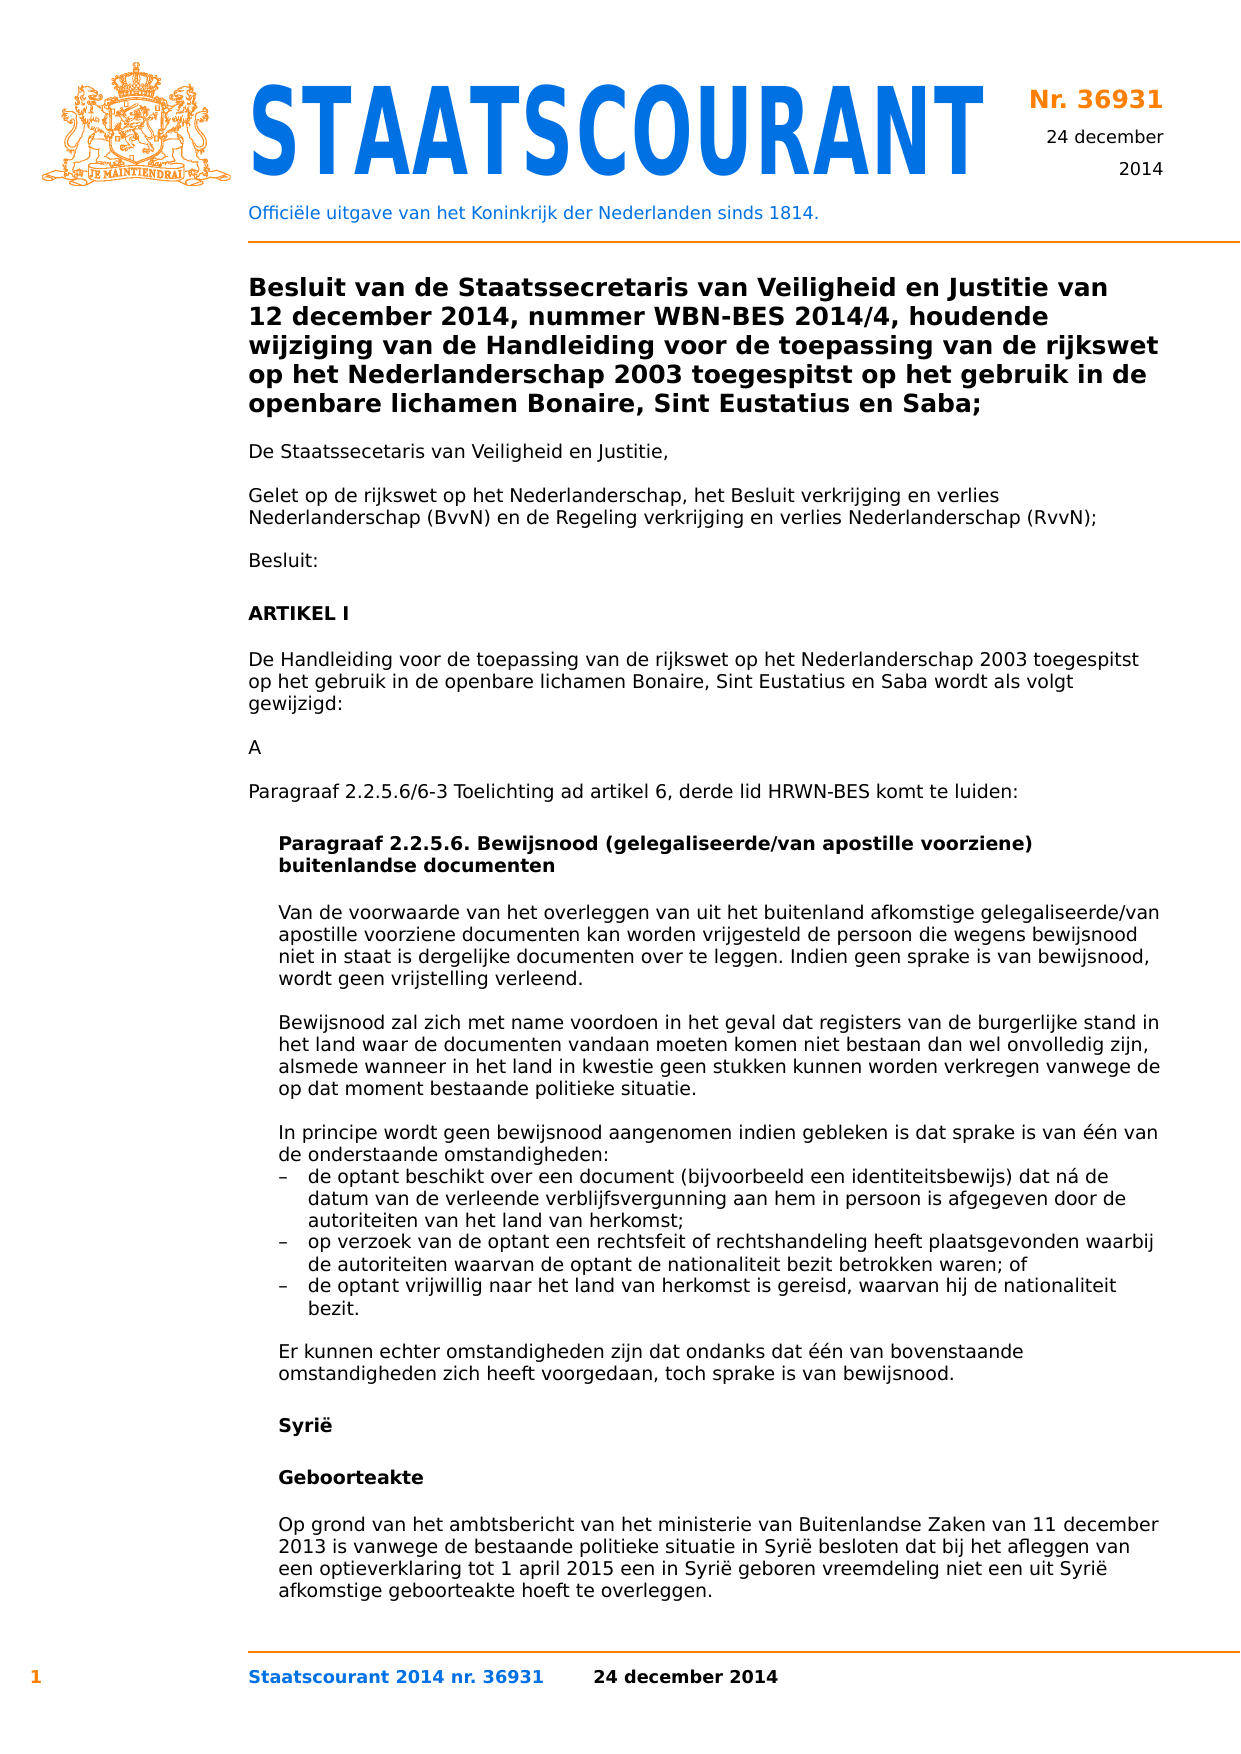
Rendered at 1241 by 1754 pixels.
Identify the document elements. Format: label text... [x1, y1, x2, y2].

picture [41, 62, 231, 186]
text In principe wordt geen bewijsnood aangenomen indien gebleken is dat sprake is van één van de onderstaande omstandigheden: [278, 1122, 1163, 1166]
subtitle Geboorteakte [278, 1467, 1163, 1489]
table_cell 2014 [998, 153, 1240, 203]
text – op verzoek van de optant een rechtsfeit of rechtshandeling heeft plaatsgevonden waarbij de autoriteiten waarvan de optant de nationaliteit bezit betrokken waren; of [278, 1231, 1163, 1275]
text Op grond van het ambtsbericht van het ministerie van Buitenlandse Zaken van 11 december 2013 is vanwege de bestaande politieke situatie in Syrië besloten dat bij het afleggen van een optieverklaring tot 1 april 2015 een in Syrië geboren vreemdeling niet een uit Syrië afkomstige geboorteakte hoeft te overleggen. [278, 1514, 1163, 1602]
text De Handleiding voor de toepassing van de rijkswet op het Nederlanderschap 2003 toegespitst op het gebruik in de openbare lichamen Bonaire, Sint Eustatius en Saba wordt als volgt gewijzigd: [248, 649, 1163, 715]
text Gelet op de rijkswet op het Nederlanderschap, het Besluit verkrijging en verlies Nederlanderschap (BvvN) en de Regeling verkrijging en verlies Nederlanderschap (RvvN); [248, 484, 1163, 528]
subtitle Besluit van de Staatssecretaris van Veiligheid en Justitie van 12 december 2014, nummer WBN-BES 2014/4, houdende wijziging van de Handleiding voor de toepassing van de rijkswet op het Nederlanderschap 2003 toegespitst op het gebruik in de openbare lichamen Bonaire, Sint Eustatius en Saba; [248, 273, 1163, 419]
text Er kunnen echter omstandigheden zijn dat ondanks dat één van bovenstaande omstandigheden zich heeft voorgedaan, toch sprake is van bewijsnood. [278, 1341, 1163, 1385]
text Van de voorwaarde van het overleggen van uit het buitenland afkomstige gelegaliseerde/van apostille voorziene documenten kan worden vrijgesteld de persoon die wegens bewijsnood niet in staat is dergelijke documenten over te leggen. Indien geen sprake is van bewijsnood, wordt geen vrijstelling verleend. [278, 902, 1163, 990]
text Besluit: [248, 550, 1163, 572]
text – de optant beschikt over een document (bijvoorbeeld een identiteitsbewijs) dat ná de datum van de verleende verblijfsvergunning aan hem in persoon is afgegeven door de autoriteiten van het land van herkomst; [278, 1166, 1163, 1231]
table_cell 24 december [998, 121, 1240, 153]
table_header Nr. 36931 [998, 62, 1240, 121]
table_header STAATSCOURANT [248, 62, 998, 203]
text De Staatssecetaris van Veiligheid en Justitie, [248, 441, 1163, 463]
text A [248, 737, 1163, 759]
text Paragraaf 2.2.5.6/6-3 Toelichting ad artikel 6, derde lid HRWN-BES komt te luiden: [248, 781, 1163, 803]
text – de optant vrijwillig naar het land van herkomst is gereisd, waarvan hij de nationaliteit bezit. [278, 1275, 1163, 1319]
subtitle Paragraaf 2.2.5.6. Bewijsnood (gelegaliseerde/van apostille voorziene) buitenlandse documenten [278, 833, 1163, 877]
table_cell Officiële uitgave van het Koninkrijk der Nederlanden sinds 1814. [248, 203, 1240, 241]
table_header [25, 62, 248, 241]
subtitle ARTIKEL I [248, 602, 1163, 624]
subtitle Syrië [278, 1415, 1163, 1437]
text Bewijsnood zal zich met name voordoen in het geval dat registers van de burgerlijke stand in het land waar de documenten vandaan moeten komen niet bestaan dan wel onvolledig zijn, alsmede wanneer in het land in kwestie geen stukken kunnen worden verkregen vanwege de op dat moment bestaande politieke situatie. [278, 1012, 1163, 1100]
